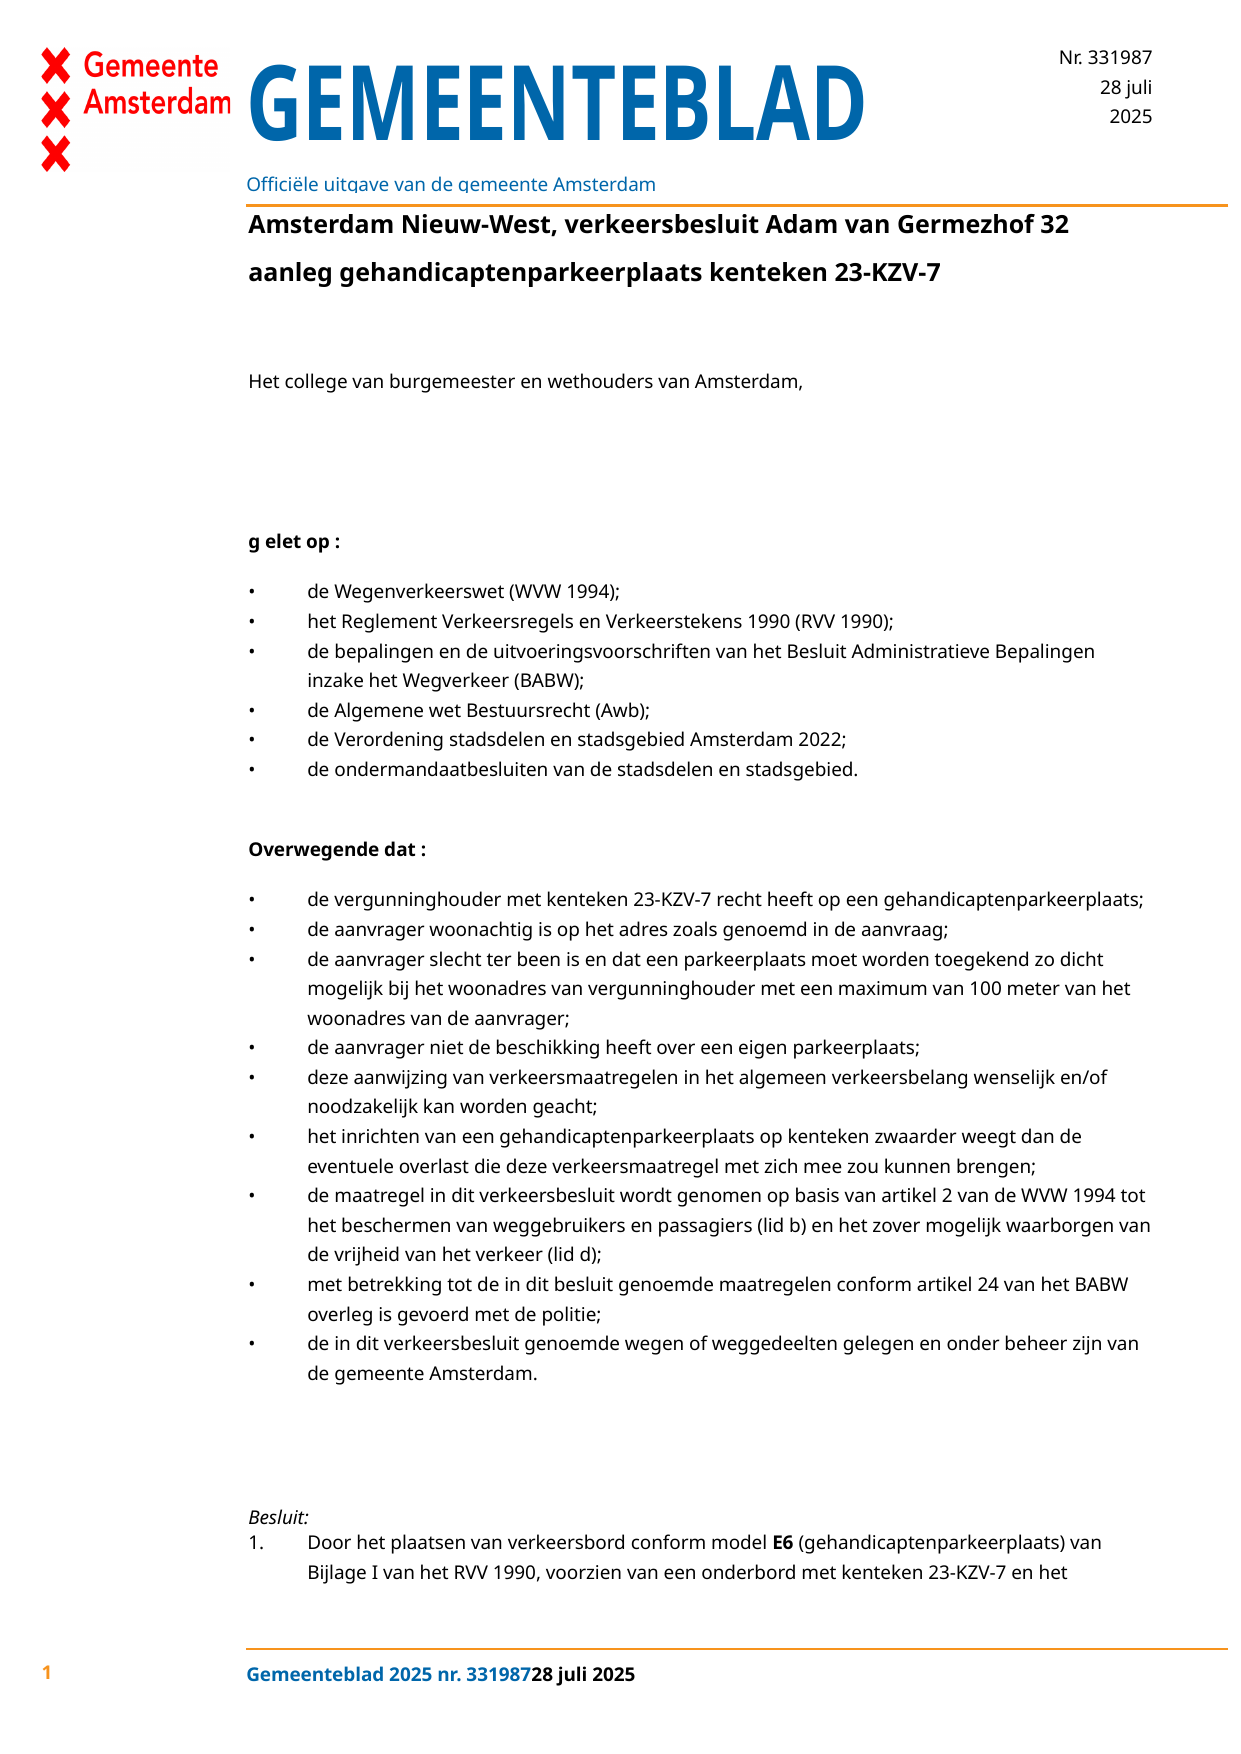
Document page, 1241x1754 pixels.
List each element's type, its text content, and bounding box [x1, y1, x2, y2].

list het inrichten van een gehandicaptenparkeerplaats op kenteken zwaarder weegt dan de eventuele overlast die deze verkeersmaatregel met zich mee zou kunnen brengen; [248, 1123, 1152, 1178]
list de in dit verkeersbesluit genoemde wegen of weggedeelten gelegen en onder beheer zijn van de gemeente Amsterdam. [248, 1330, 1152, 1386]
text Besluit: [248, 1504, 1152, 1529]
picture [41, 47, 231, 172]
list de Verordening stadsdelen en stadsgebied Amsterdam 2022; [248, 727, 1152, 752]
list deze aanwijzing van verkeersmaatregelen in het algemeen verkeersbelang wenselijk en/of noodzakelijk kan worden geacht; [248, 1064, 1152, 1119]
list de Wegenverkeerswet (WVW 1994); [248, 579, 1152, 604]
list de ondermandaatbesluiten van de stadsdelen en stadsgebied. [248, 756, 1152, 782]
list het Reglement Verkeersregels en Verkeerstekens 1990 (RVV 1990); [248, 608, 1152, 634]
list de Algemene wet Bestuursrecht (Awb); [248, 697, 1152, 723]
text g elet op : [248, 528, 1152, 554]
text Amsterdam Nieuw-West, verkeersbesluit Adam van Germezhof 32 aanleg gehandicaptenparkeerplaats kenteken 23-KZV-7 [248, 207, 1152, 288]
text Het college van burgemeester en wethouders van Amsterdam, [248, 368, 1152, 394]
list de aanvrager woonachtig is op het adres zoals genoemd in de aanvraag; [248, 916, 1152, 942]
list de aanvrager niet de beschikking heeft over een eigen parkeerplaats; [248, 1034, 1152, 1060]
text Overwegende dat : [248, 836, 1152, 862]
list de aanvrager slecht ter been is en dat een parkeerplaats moet worden toegekend zo dicht mogelijk bij het woonadres van vergunninghouder met een maximum van 100 meter van het woonadres van de aanvrager; [248, 946, 1152, 1031]
list de vergunninghouder met kenteken 23-KZV-7 recht heeft op een gehandicaptenparkeerplaats; [248, 887, 1152, 912]
list Door het plaatsen van verkeersbord conform model E6 (gehandicaptenparkeerplaats) van Bijlage I van het RVV 1990, voorzien van een onderbord met kenteken 23-KZV-7 en het [248, 1529, 1152, 1585]
list de maatregel in dit verkeersbesluit wordt genomen op basis van artikel 2 van de WVW 1994 tot het beschermen van weggebruikers en passagiers (lid b) en het zover mogelijk waarborgen van de vrijheid van het verkeer (lid d); [248, 1182, 1152, 1267]
list de bepalingen en de uitvoeringsvoorschriften van het Besluit Administratieve Bepalingen inzake het Wegverkeer (BABW); [248, 638, 1152, 693]
list met betrekking tot de in dit besluit genoemde maatregelen conform artikel 24 van het BABW overleg is gevoerd met de politie; [248, 1271, 1152, 1326]
